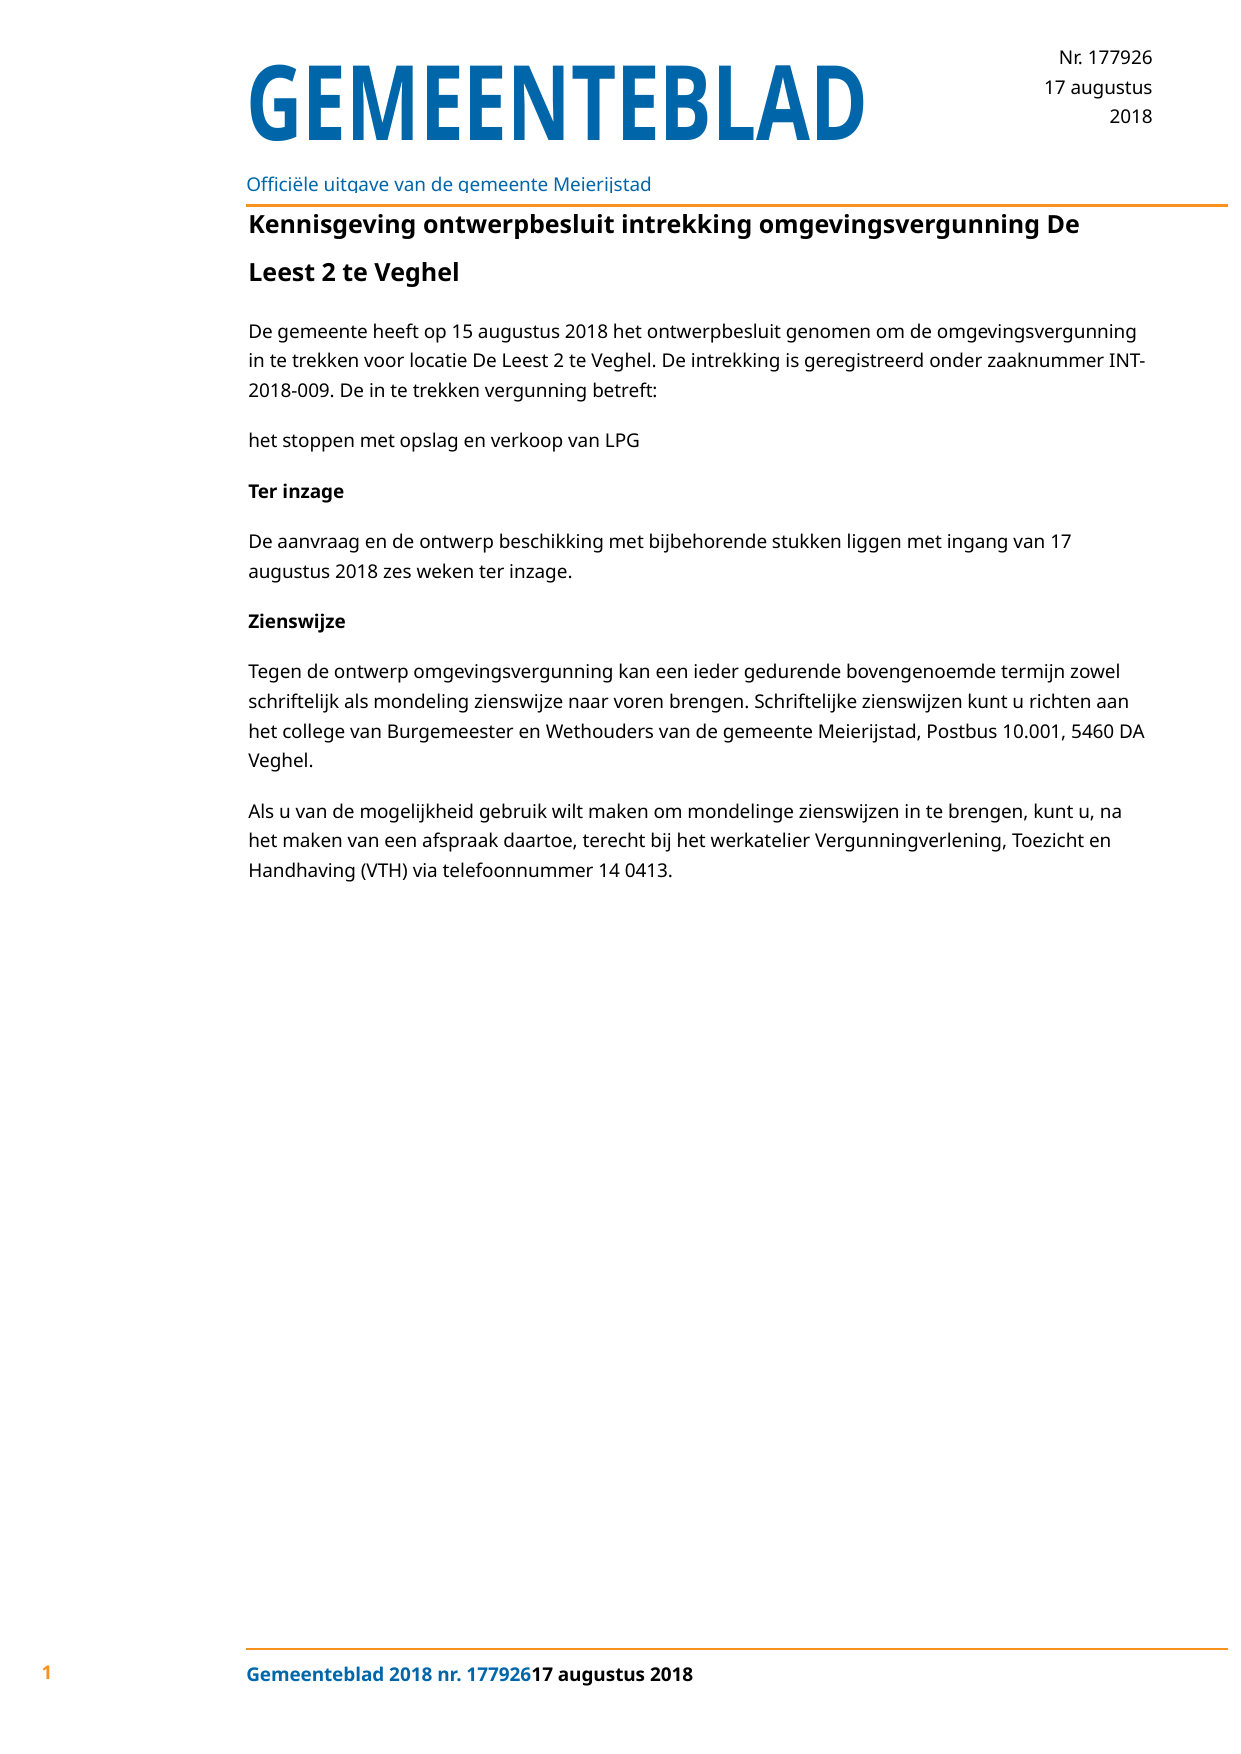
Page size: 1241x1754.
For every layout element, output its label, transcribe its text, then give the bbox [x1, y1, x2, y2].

text De aanvraag en de ontwerp beschikking met bijbehorende stukken liggen met ingang van 17 augustus 2018 zes weken ter inzage. [248, 528, 1152, 584]
text Kennisgeving ontwerpbesluit intrekking omgevingsvergunning De Leest 2 te Veghel [248, 207, 1152, 288]
text Ter inzage [248, 478, 1152, 504]
text Zienswijze [248, 608, 1152, 634]
text Tegen de ontwerp omgevingsvergunning kan een ieder gedurende bovengenoemde termijn zowel schriftelijk als mondeling zienswijze naar voren brengen. Schriftelijke zienswijzen kunt u richten aan het college van Burgemeester en Wethouders van de gemeente Meierijstad, Postbus 10.001, 5460 DA Veghel. [248, 659, 1152, 773]
text het stoppen met opslag en verkoop van LPG [248, 427, 1152, 453]
text De gemeente heeft op 15 augustus 2018 het ontwerpbesluit genomen om de omgevingsvergunning in te trekken voor locatie De Leest 2 te Veghel. De intrekking is geregistreerd onder zaaknummer INT-2018-009. De in te trekken vergunning betreft: [248, 318, 1152, 403]
text Als u van de mogelijkheid gebruik wilt maken om mondelinge zienswijzen in te brengen, kunt u, na het maken van een afspraak daartoe, terecht bij het werkatelier Vergunningverlening, Toezicht en Handhaving (VTH) via telefoonnummer 14 0413. [248, 798, 1152, 883]
picture [41, 47, 231, 172]
